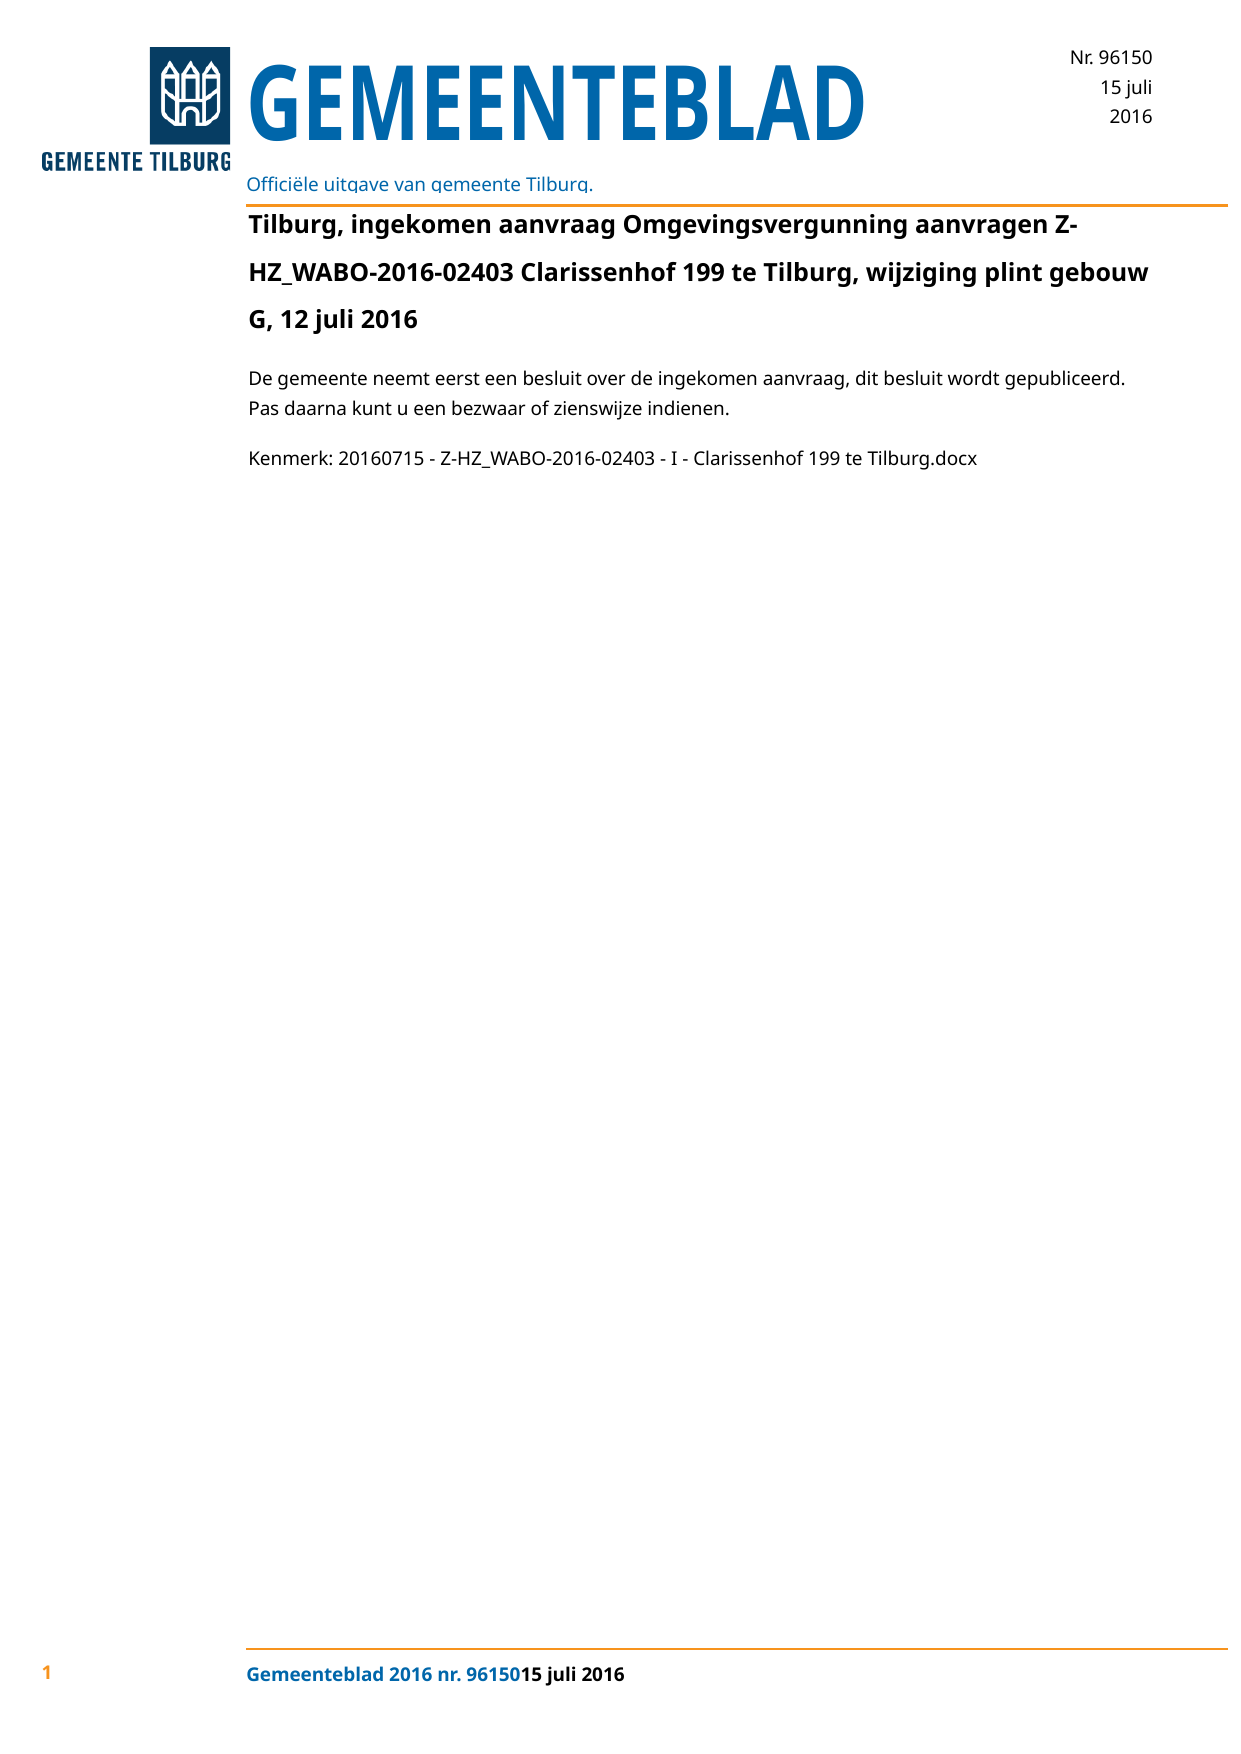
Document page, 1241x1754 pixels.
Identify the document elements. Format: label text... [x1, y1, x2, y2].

text De gemeente neemt eerst een besluit over de ingekomen aanvraag, dit besluit wordt gepubliceerd. Pas daarna kunt u een bezwaar of zienswijze indienen. [248, 366, 1152, 421]
text Tilburg, ingekomen aanvraag Omgevingsvergunning aanvragen Z-HZ_WABO-2016-02403 Clarissenhof 199 te Tilburg, wijziging plint gebouw G, 12 juli 2016 [248, 207, 1152, 336]
text Kenmerk: 20160715 - Z-HZ_WABO-2016-02403 - I - Clarissenhof 199 te Tilburg.docx [248, 446, 1152, 471]
picture [41, 47, 231, 172]
